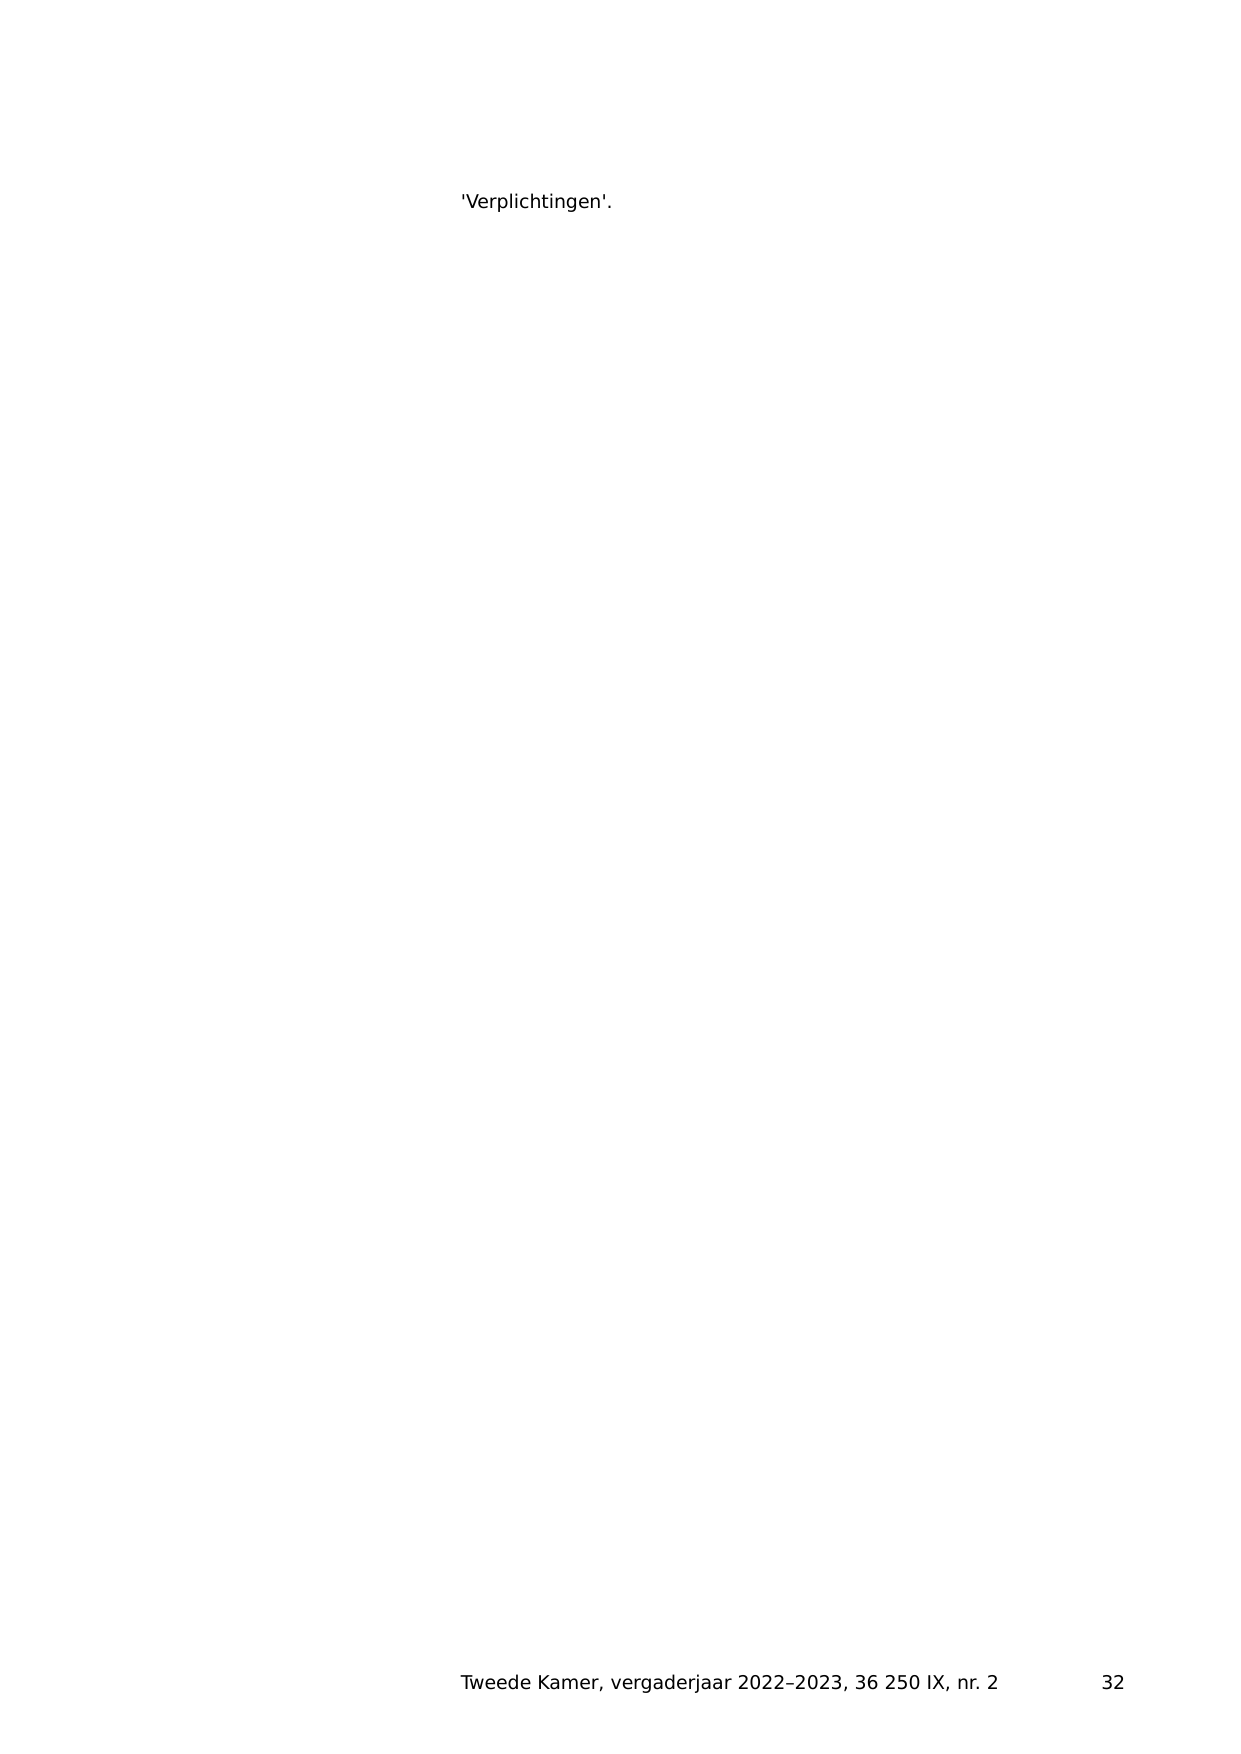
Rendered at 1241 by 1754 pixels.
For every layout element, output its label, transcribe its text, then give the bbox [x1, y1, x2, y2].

text 'Verplichtingen'. [461, 191, 1125, 213]
